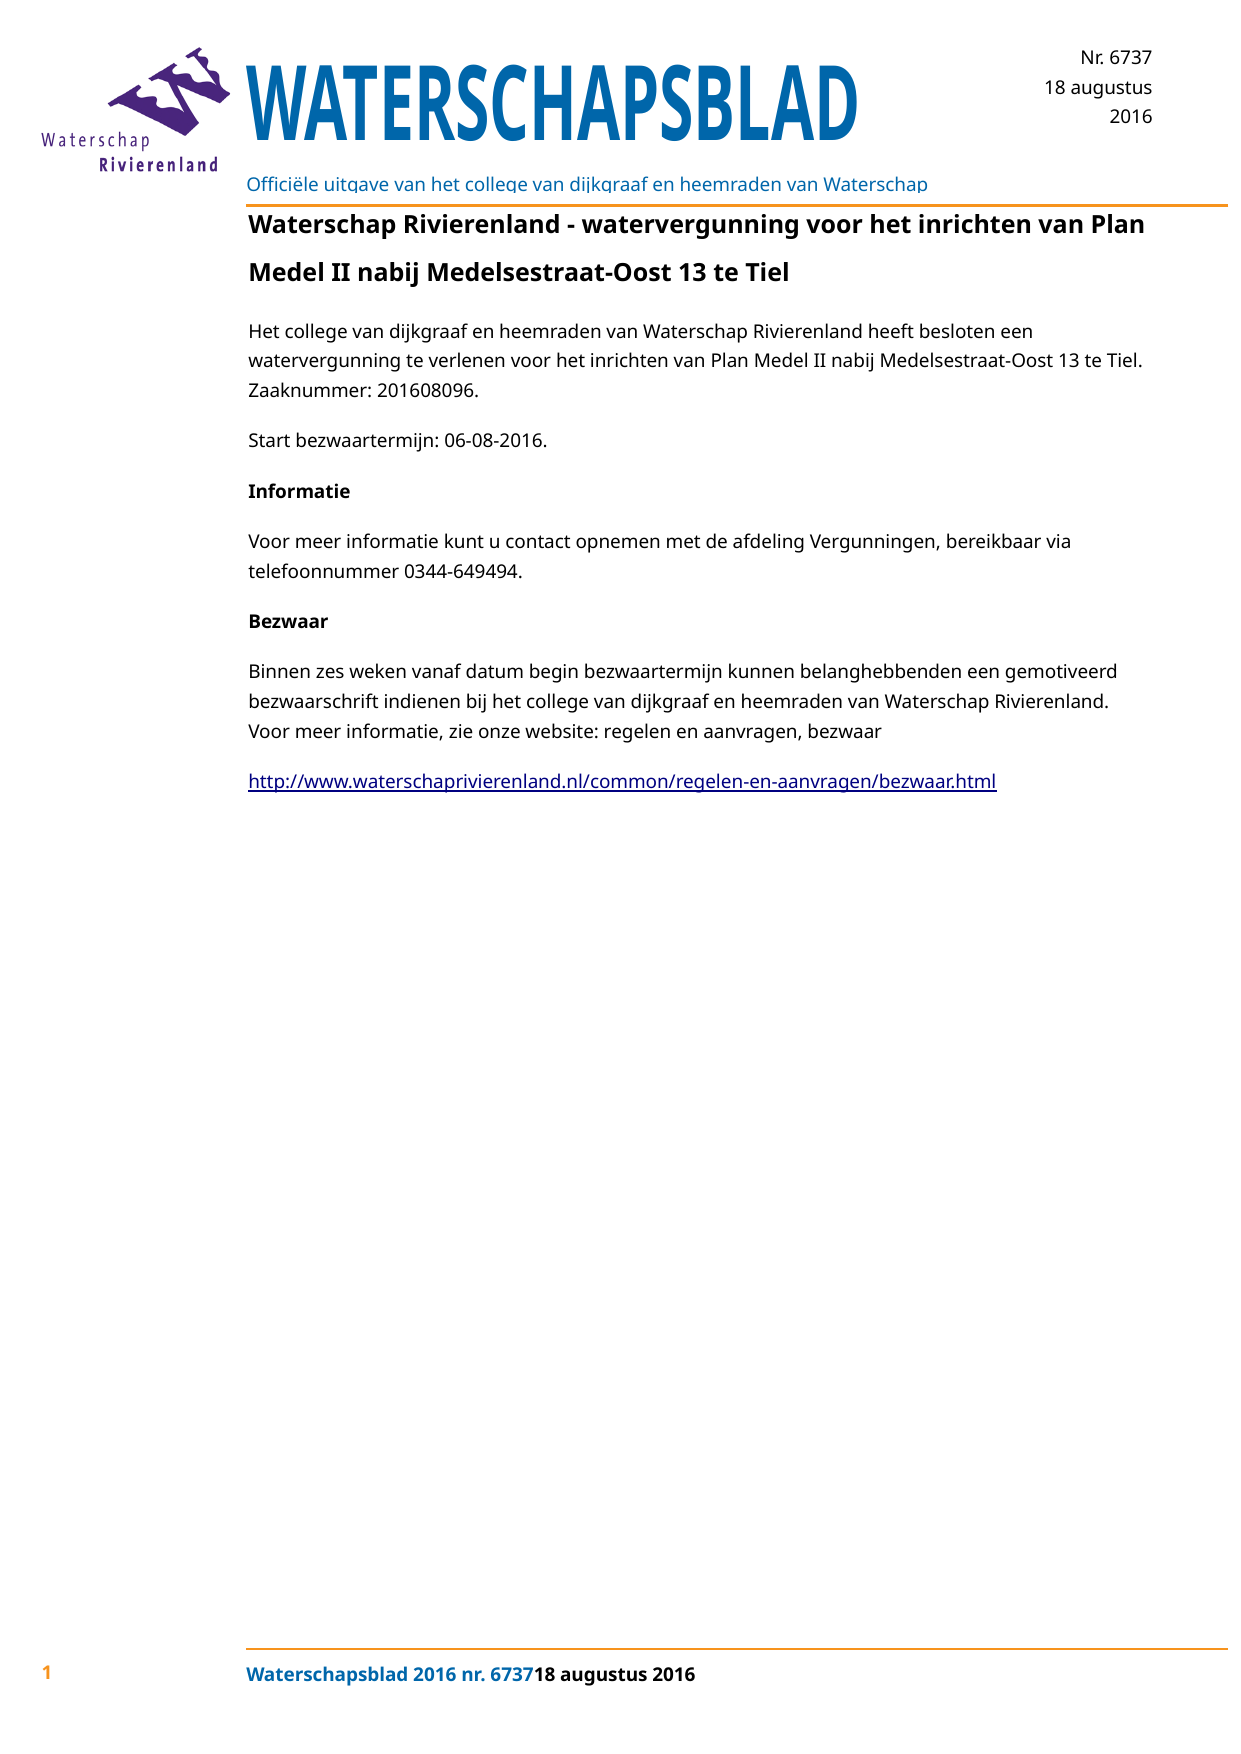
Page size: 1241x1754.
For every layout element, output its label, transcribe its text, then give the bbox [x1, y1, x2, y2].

text http://www.waterschaprivierenland.nl/common/regelen-en-aanvragen/bezwaar.html [248, 768, 1152, 794]
text Start bezwaartermijn: 06-08-2016. [248, 427, 1152, 453]
text Bezwaar [248, 608, 1152, 634]
picture [41, 47, 231, 172]
text Waterschap Rivierenland - watervergunning voor het inrichten van Plan Medel II nabij Medelsestraat-Oost 13 te Tiel [248, 207, 1152, 288]
text Informatie [248, 478, 1152, 504]
text Het college van dijkgraaf en heemraden van Waterschap Rivierenland heeft besloten een watervergunning te verlenen voor het inrichten van Plan Medel II nabij Medelsestraat-Oost 13 te Tiel. Zaaknummer: 201608096. [248, 318, 1152, 403]
text Voor meer informatie kunt u contact opnemen met de afdeling Vergunningen, bereikbaar via telefoonnummer 0344-649494. [248, 528, 1152, 584]
text Binnen zes weken vanaf datum begin bezwaartermijn kunnen belanghebbenden een gemotiveerd bezwaarschrift indienen bij het college van dijkgraaf en heemraden van Waterschap Rivierenland. Voor meer informatie, zie onze website: regelen en aanvragen, bezwaar [248, 659, 1152, 744]
